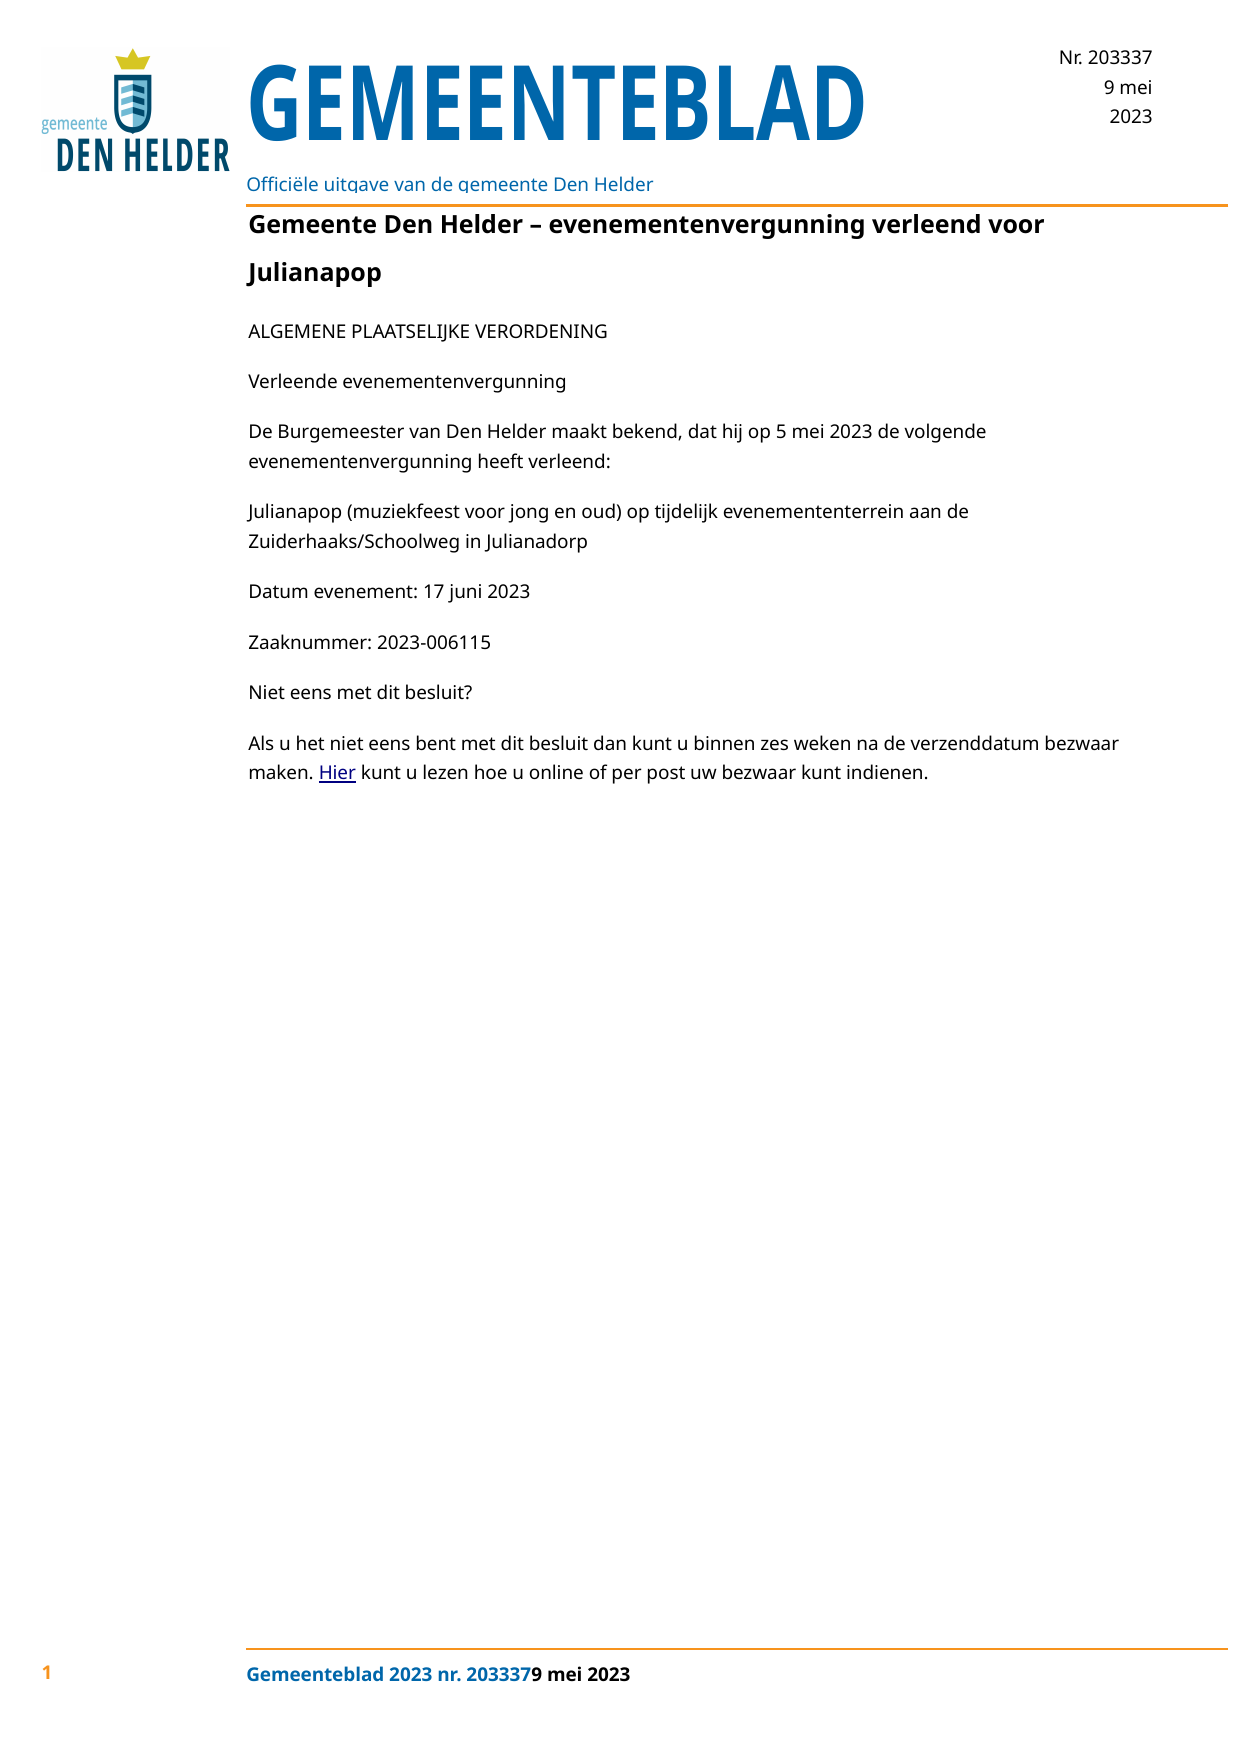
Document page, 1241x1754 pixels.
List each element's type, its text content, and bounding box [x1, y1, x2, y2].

text Niet eens met dit besluit? [248, 679, 1152, 705]
picture [130, 157, 135, 172]
text De Burgemeester van Den Helder maakt bekend, dat hij op 5 mei 2023 de volgende evenementenvergunning heeft verleend: [248, 419, 1152, 474]
text Datum evenement: 17 juni 2023 [248, 579, 1152, 604]
text Julianapop (muziekfeest voor jong en oud) op tijdelijk evenemententerrein aan de Zuiderhaaks/Schoolweg in Julianadorp [248, 499, 1152, 554]
text Zaaknummer: 2023-006115 [248, 629, 1152, 655]
picture [41, 47, 231, 172]
text Gemeente Den Helder – evenementenvergunning verleend voor Julianapop [248, 207, 1152, 288]
text Als u het niet eens bent met dit besluit dan kunt u binnen zes weken na de verzenddatum bezwaar maken. Hier kunt u lezen hoe u online of per post uw bezwaar kunt indienen. [248, 730, 1152, 785]
picture [220, 160, 224, 172]
picture [182, 144, 187, 165]
text ALGEMENE PLAATSELIJKE VERORDENING [248, 318, 1152, 344]
picture [100, 154, 106, 172]
text Verleende evenementenvergunning [248, 368, 1152, 394]
picture [63, 144, 68, 165]
